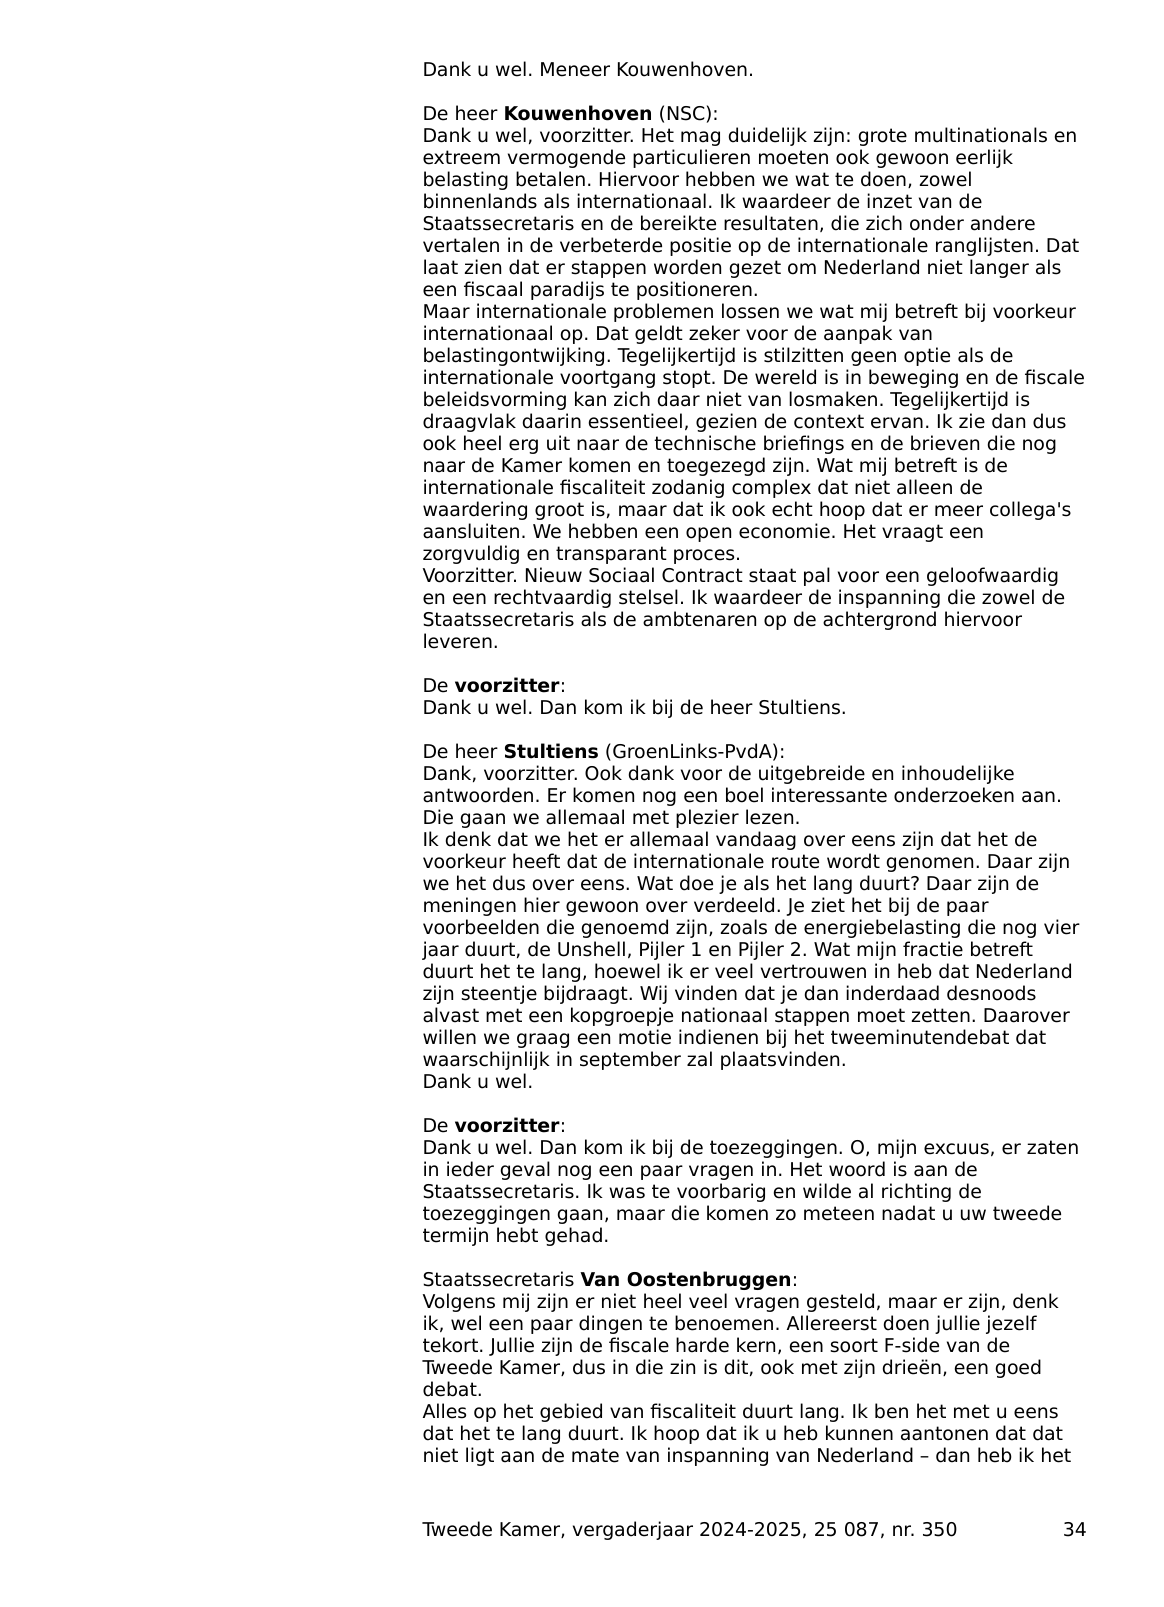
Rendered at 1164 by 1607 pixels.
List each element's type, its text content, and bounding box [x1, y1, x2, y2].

text Dank u wel, voorzitter. Het mag duidelijk zijn: grote multinationals en extreem vermogende particulieren moeten ook gewoon eerlijk belasting betalen. Hiervoor hebben we wat te doen, zowel binnenlands als internationaal. Ik waardeer de inzet van de Staatssecretaris en de bereikte resultaten, die zich onder andere vertalen in de verbeterde positie op de internationale ranglijsten. Dat laat zien dat er stappen worden gezet om Nederland niet langer als een fiscaal paradijs te positioneren. [422, 125, 1087, 301]
text De heer Stultiens (GroenLinks-PvdA): [422, 741, 1087, 763]
text Alles op het gebied van fiscaliteit duurt lang. Ik ben het met u eens dat het te lang duurt. Ik hoop dat ik u heb kunnen aantonen dat dat niet ligt aan de mate van inspanning van Nederland – dan heb ik het [422, 1401, 1087, 1467]
text De voorzitter: [422, 675, 1087, 697]
text Dank u wel. Dan kom ik bij de heer Stultiens. [422, 697, 1087, 719]
text Staatssecretaris Van Oostenbruggen: [422, 1269, 1087, 1291]
text Dank u wel. Dan kom ik bij de toezeggingen. O, mijn excuus, er zaten in ieder geval nog een paar vragen in. Het woord is aan de Staatssecretaris. Ik was te voorbarig en wilde al richting de toezeggingen gaan, maar die komen zo meteen nadat u uw tweede termijn hebt gehad. [422, 1137, 1087, 1247]
text Ik denk dat we het er allemaal vandaag over eens zijn dat het de voorkeur heeft dat de internationale route wordt genomen. Daar zijn we het dus over eens. Wat doe je als het lang duurt? Daar zijn de meningen hier gewoon over verdeeld. Je ziet het bij de paar voorbeelden die genoemd zijn, zoals de energiebelasting die nog vier jaar duurt, de Unshell, Pijler 1 en Pijler 2. Wat mijn fractie betreft duurt het te lang, hoewel ik er veel vertrouwen in heb dat Nederland zijn steentje bijdraagt. Wij vinden dat je dan inderdaad desnoods alvast met een kopgroepje nationaal stappen moet zetten. Daarover willen we graag een motie indienen bij het tweeminutendebat dat waarschijnlijk in september zal plaatsvinden. [422, 829, 1087, 1071]
text Maar internationale problemen lossen we wat mij betreft bij voorkeur internationaal op. Dat geldt zeker voor de aanpak van belastingontwijking. Tegelijkertijd is stilzitten geen optie als de internationale voortgang stopt. De wereld is in beweging en de fiscale beleidsvorming kan zich daar niet van losmaken. Tegelijkertijd is draagvlak daarin essentieel, gezien de context ervan. Ik zie dan dus ook heel erg uit naar de technische briefings en de brieven die nog naar de Kamer komen en toegezegd zijn. Wat mij betreft is de internationale fiscaliteit zodanig complex dat niet alleen de waardering groot is, maar dat ik ook echt hoop dat er meer collega's aansluiten. We hebben een open economie. Het vraagt een zorgvuldig en transparant proces. [422, 301, 1087, 565]
text De heer Kouwenhoven (NSC): [422, 103, 1087, 125]
text Dank u wel. Meneer Kouwenhoven. [422, 59, 1087, 81]
text Voorzitter. Nieuw Sociaal Contract staat pal voor een geloofwaardig en een rechtvaardig stelsel. Ik waardeer de inspanning die zowel de Staatssecretaris als de ambtenaren op de achtergrond hiervoor leveren. [422, 565, 1087, 653]
text De voorzitter: [422, 1115, 1087, 1137]
text Dank u wel. [422, 1071, 1087, 1093]
text Dank, voorzitter. Ook dank voor de uitgebreide en inhoudelijke antwoorden. Er komen nog een boel interessante onderzoeken aan. Die gaan we allemaal met plezier lezen. [422, 763, 1087, 829]
text Volgens mij zijn er niet heel veel vragen gesteld, maar er zijn, denk ik, wel een paar dingen te benoemen. Allereerst doen jullie jezelf tekort. Jullie zijn de fiscale harde kern, een soort F-side van de Tweede Kamer, dus in die zin is dit, ook met zijn drieën, een goed debat. [422, 1291, 1087, 1401]
